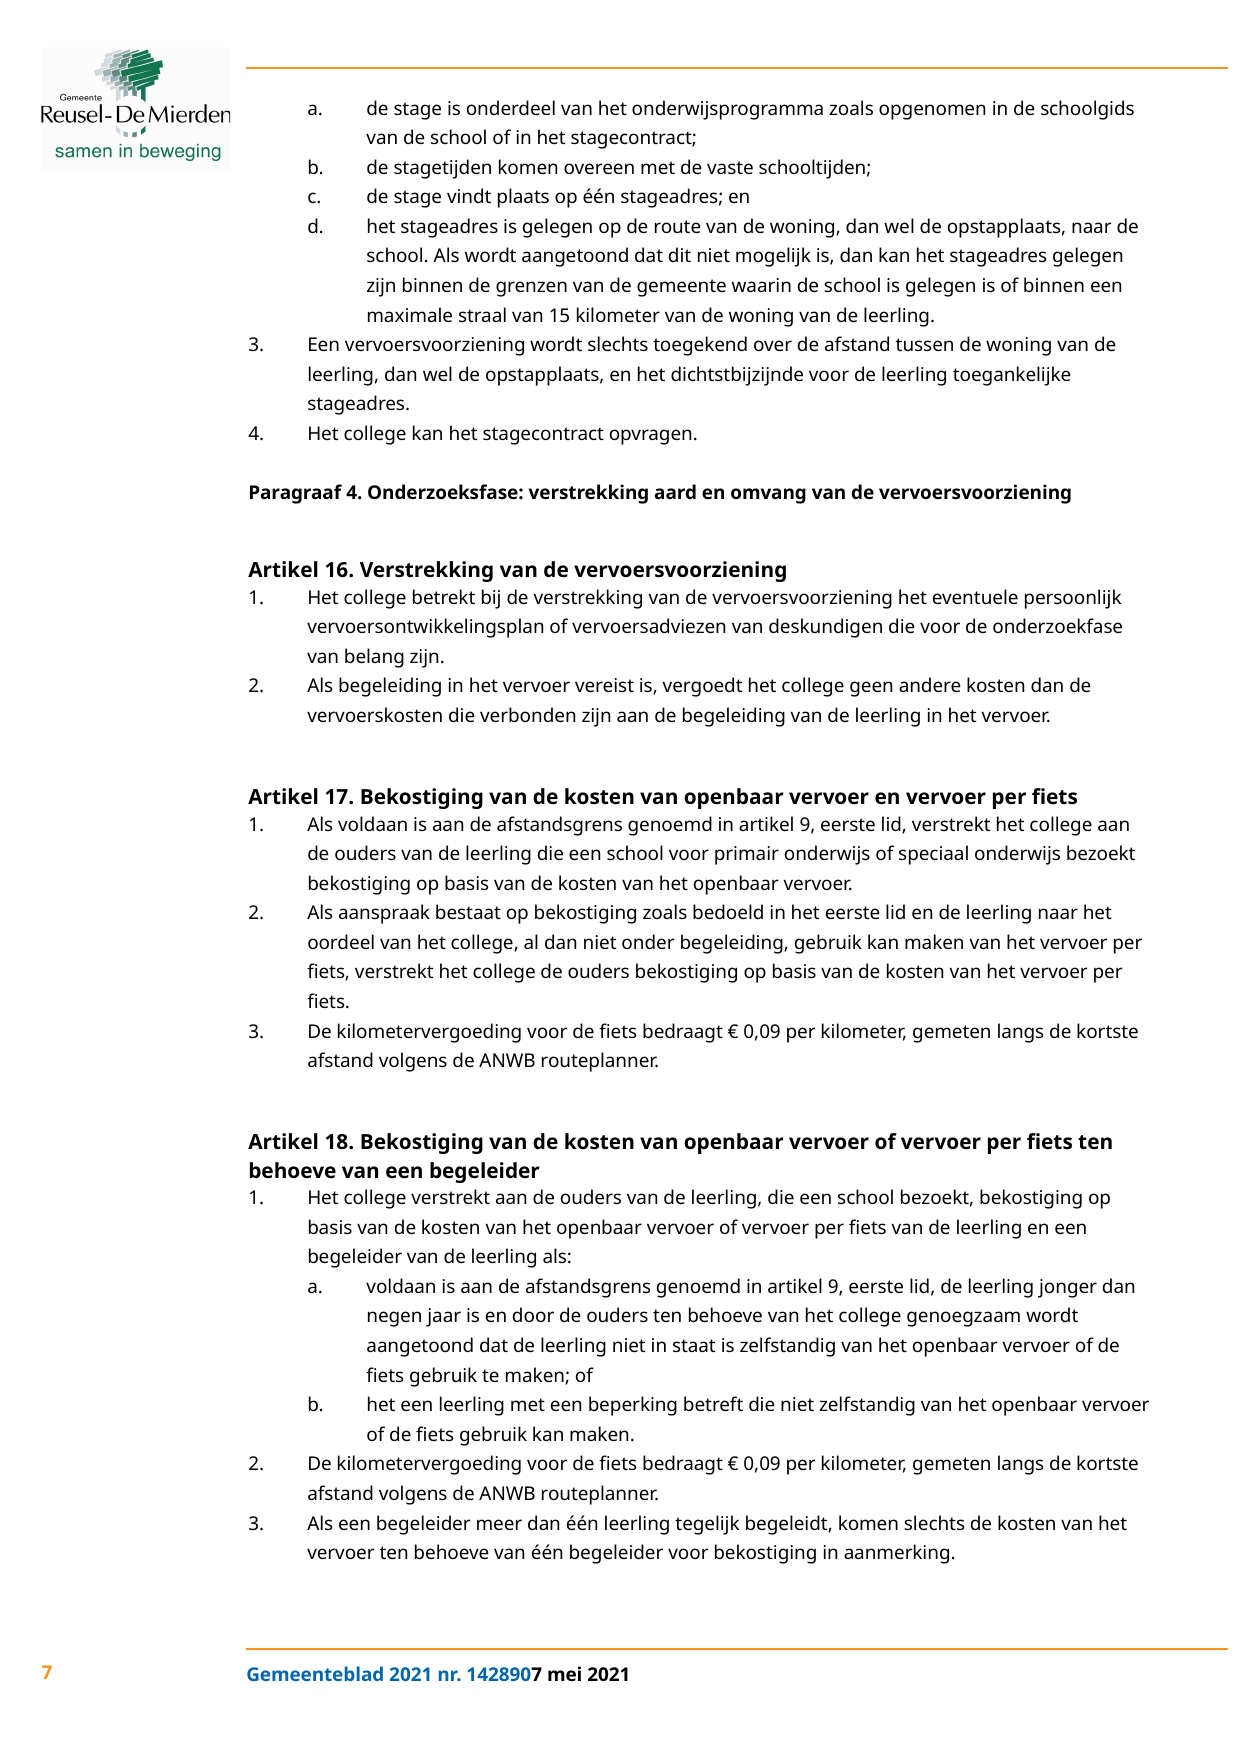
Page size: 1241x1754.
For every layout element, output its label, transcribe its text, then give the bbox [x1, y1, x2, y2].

list Als voldaan is aan de afstandsgrens genoemd in artikel 9, eerste lid, verstrekt het college aan de ouders van de leerling die een school voor primair onderwijs of speciaal onderwijs bezoekt bekostiging op basis van de kosten van het openbaar vervoer. [248, 811, 1152, 896]
list Het college kan het stagecontract opvragen. [248, 420, 1152, 446]
list Het college betrekt bij de verstrekking van de vervoersvoorziening het eventuele persoonlijk vervoersontwikkelingsplan of vervoersadviezen van deskundigen die voor de onderzoekfase van belang zijn. [248, 584, 1152, 669]
list De kilometervergoeding voor de fiets bedraagt € 0,09 per kilometer, gemeten langs de kortste afstand volgens de ANWB routeplanner. [248, 1018, 1152, 1073]
text Paragraaf 4. Onderzoeksfase: verstrekking aard en omvang van de vervoersvoorziening [248, 479, 1152, 505]
list het stageadres is gelegen op de route van de woning, dan wel de opstapplaats, naar de school. Als wordt aangetoond dat dit niet mogelijk is, dan kan het stageadres gelegen zijn binnen de grenzen van de gemeente waarin de school is gelegen is of binnen een maximale straal van 15 kilometer van de woning van de leerling. [307, 213, 1152, 328]
list Als aanspraak bestaat op bekostiging zoals bedoeld in het eerste lid en de leerling naar het oordeel van het college, al dan niet onder begeleiding, gebruik kan maken van het vervoer per fiets, verstrekt het college de ouders bekostiging op basis van de kosten van het vervoer per fiets. [248, 899, 1152, 1014]
picture [41, 47, 231, 172]
list De kilometervergoeding voor de fiets bedraagt € 0,09 per kilometer, gemeten langs de kortste afstand volgens de ANWB routeplanner. [248, 1451, 1152, 1506]
list Een vervoersvoorziening wordt slechts toegekend over de afstand tussen de woning van de leerling, dan wel de opstapplaats, en het dichtstbijzijnde voor de leerling toegankelijke stageadres. [248, 331, 1152, 416]
text Artikel 18. Bekostiging van de kosten van openbaar vervoer of vervoer per fiets ten behoeve van een begeleider [248, 1127, 1152, 1184]
list voldaan is aan de afstandsgrens genoemd in artikel 9, eerste lid, de leerling jonger dan negen jaar is en door de ouders ten behoeve van het college genoegzaam wordt aangetoond dat de leerling niet in staat is zelfstandig van het openbaar vervoer of de fiets gebruik te maken; of [307, 1273, 1152, 1387]
list de stagetijden komen overeen met de vaste schooltijden; [307, 154, 1152, 180]
list Het college verstrekt aan de ouders van de leerling, die een school bezoekt, bekostiging op basis van de kosten van het openbaar vervoer of vervoer per fiets van de leerling en een begeleider van de leerling als: [248, 1184, 1152, 1269]
list de stage is onderdeel van het onderwijsprogramma zoals opgenomen in de schoolgids van de school of in het stagecontract; [307, 95, 1152, 150]
list de stage vindt plaats op één stageadres; en [307, 183, 1152, 209]
list Als begeleiding in het vervoer vereist is, vergoedt het college geen andere kosten dan de vervoerskosten die verbonden zijn aan de begeleiding van de leerling in het vervoer. [248, 673, 1152, 728]
text Artikel 16. Verstrekking van de vervoersvoorziening [248, 556, 1152, 584]
list Als een begeleider meer dan één leerling tegelijk begeleidt, komen slechts de kosten van het vervoer ten behoeve van één begeleider voor bekostiging in aanmerking. [248, 1510, 1152, 1565]
text Artikel 17. Bekostiging van de kosten van openbaar vervoer en vervoer per fiets [248, 782, 1152, 811]
list het een leerling met een beperking betreft die niet zelfstandig van het openbaar vervoer of de fiets gebruik kan maken. [307, 1391, 1152, 1447]
